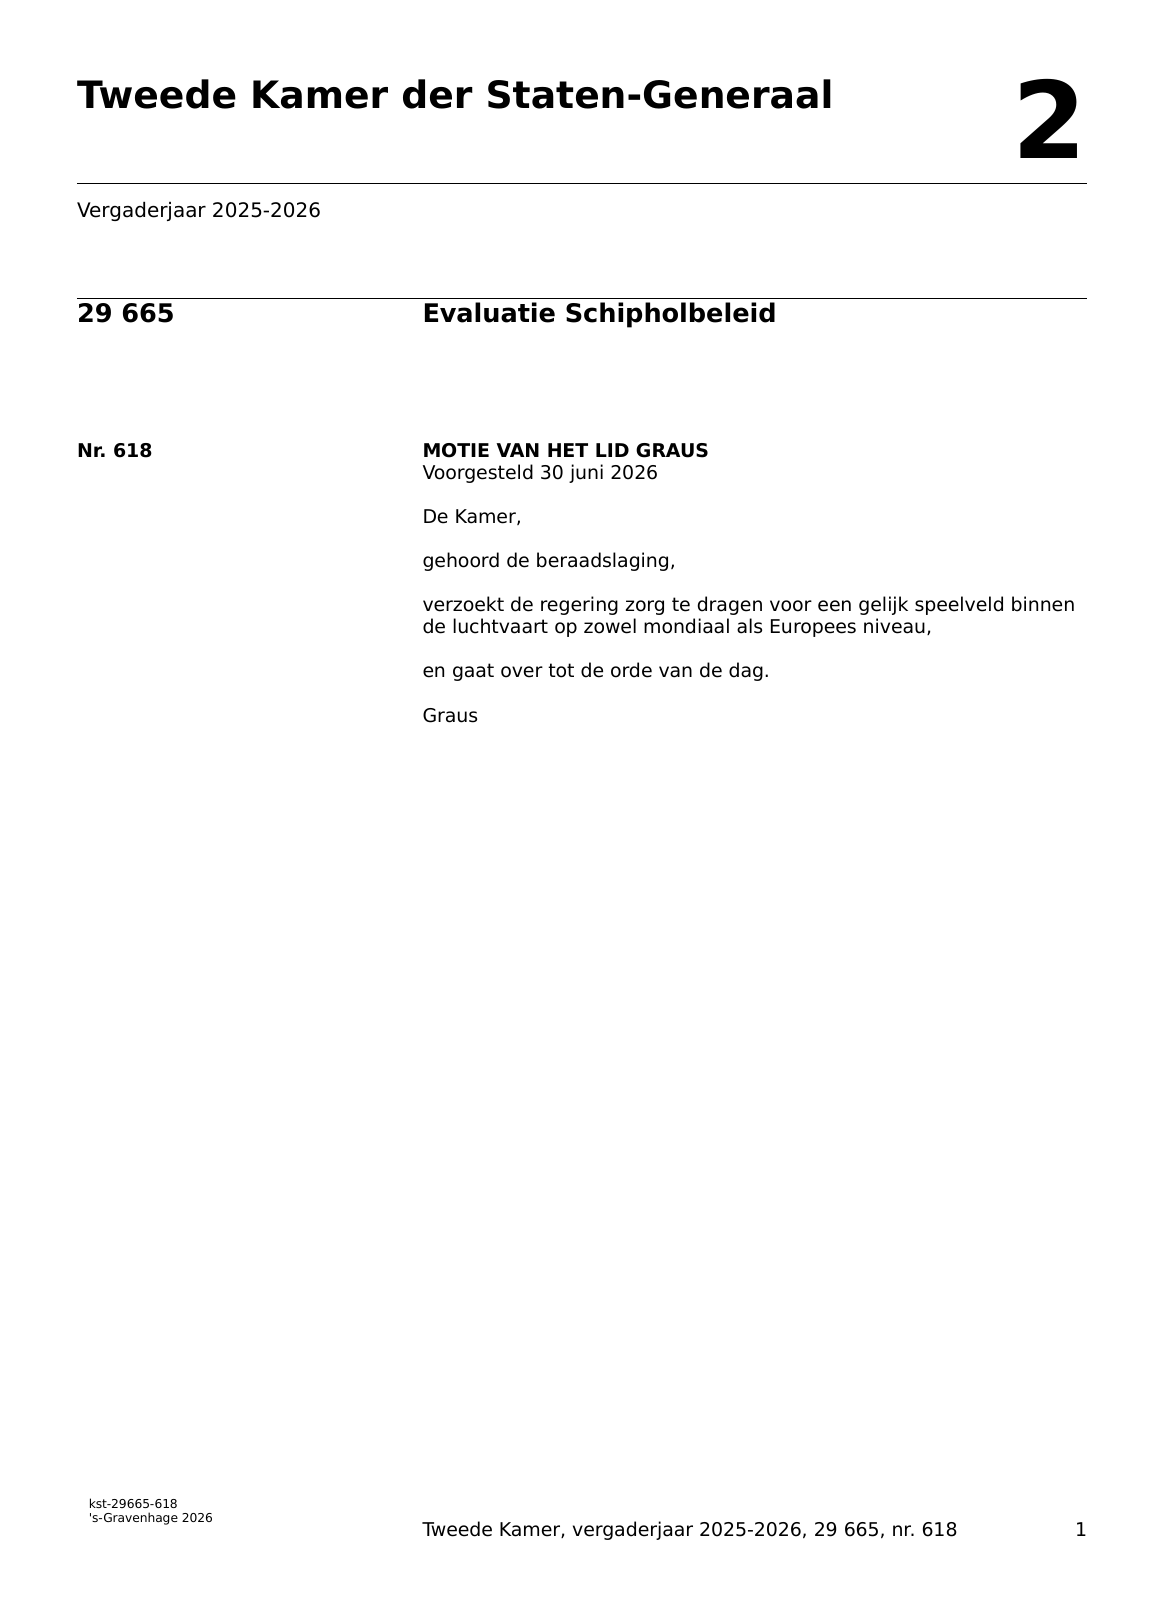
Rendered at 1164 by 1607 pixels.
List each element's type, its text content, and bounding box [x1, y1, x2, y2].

text De Kamer, [422, 506, 1087, 528]
text gehoord de beraadslaging, [422, 550, 1087, 572]
text Voorgesteld 30 juni 2026 [422, 462, 1087, 484]
subtitle Nr. 618 MOTIE VAN HET LID GRAUS [77, 440, 1087, 462]
text kst-29665-618 [88, 1497, 323, 1511]
table_header 2 [886, 59, 1087, 183]
text en gaat over tot de orde van de dag. [422, 660, 1087, 682]
text 's-Gravenhage 2026 [88, 1511, 323, 1525]
subtitle 29 665 Evaluatie Schipholbeleid [77, 299, 1087, 329]
table_header Tweede Kamer der Staten-Generaal [77, 59, 886, 183]
text verzoekt de regering zorg te dragen voor een gelijk speelveld binnen de luchtvaart op zowel mondiaal als Europees niveau, [422, 594, 1087, 638]
table_cell Vergaderjaar 2025-2026 [77, 184, 1087, 298]
text Graus [422, 704, 1087, 726]
